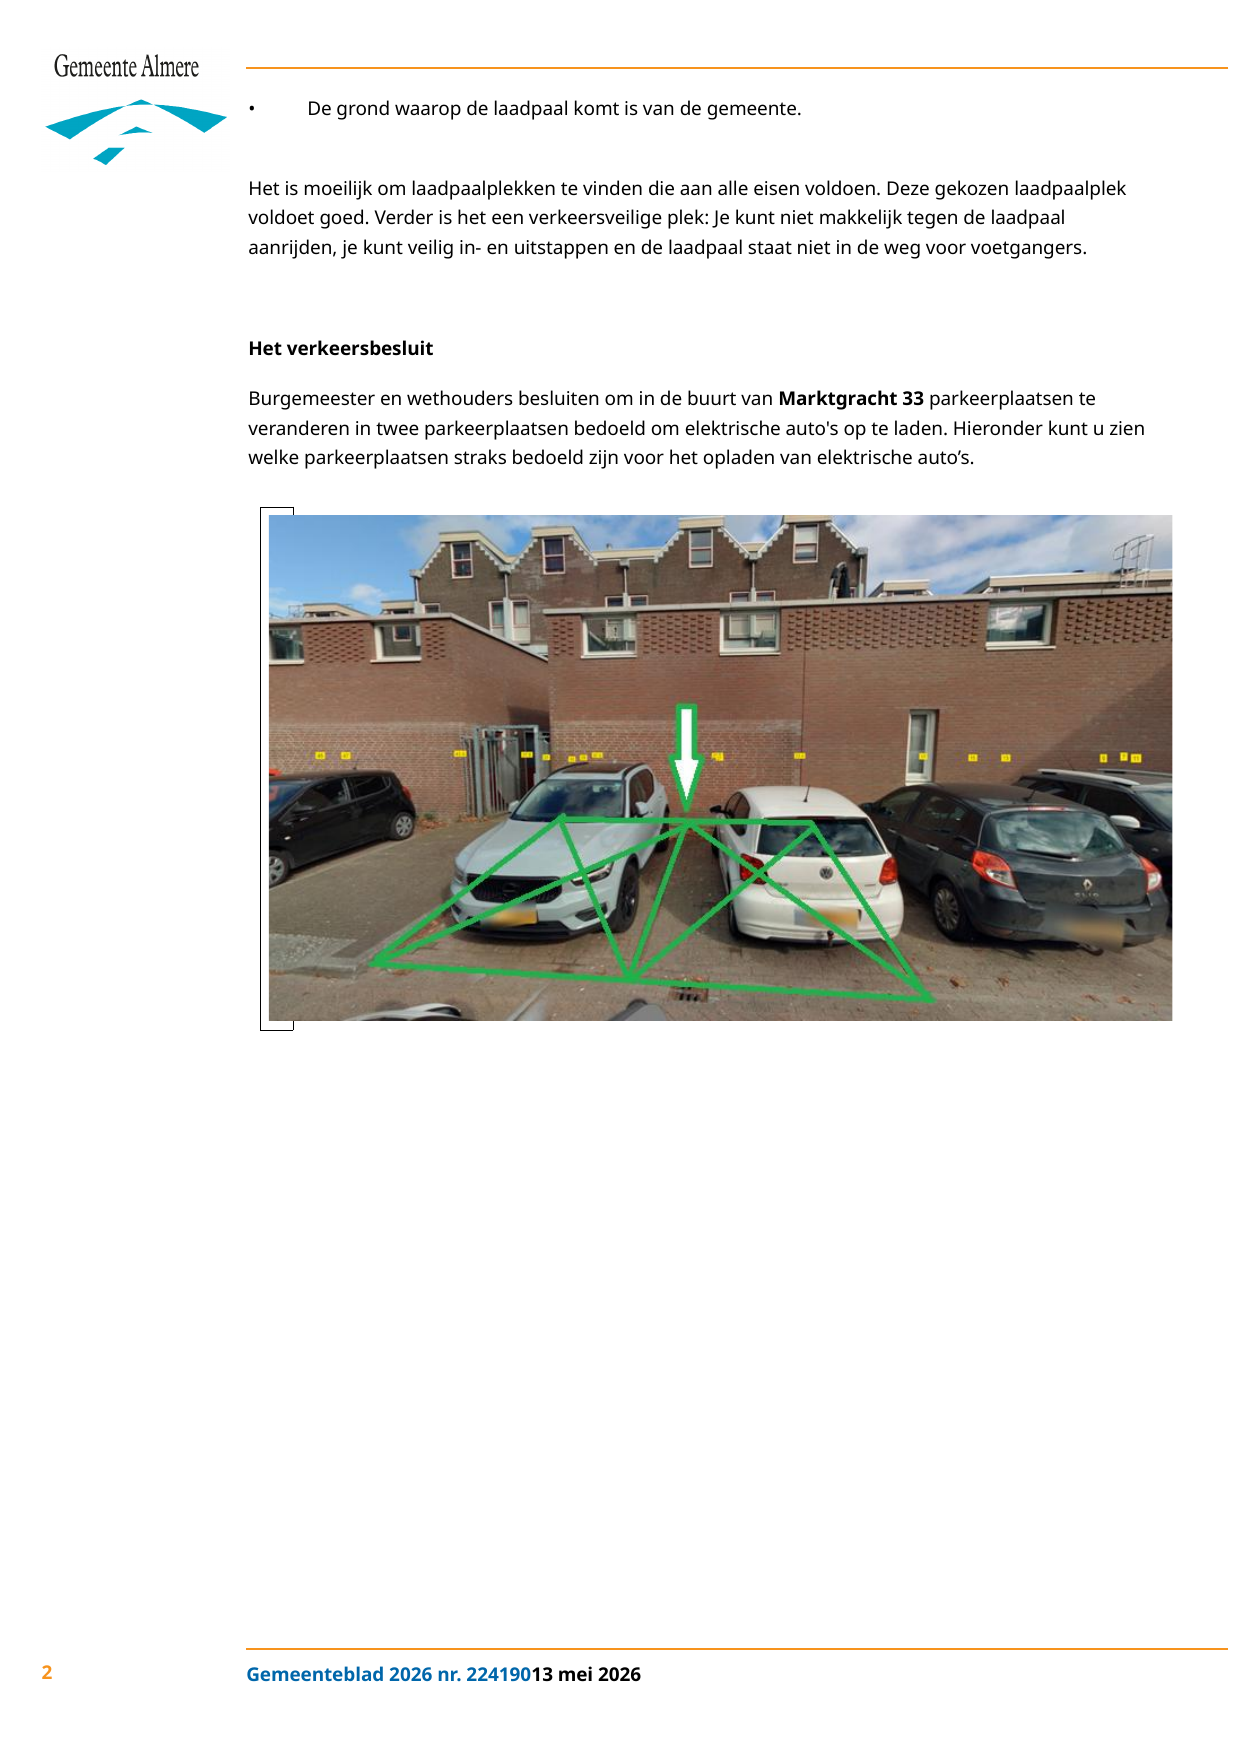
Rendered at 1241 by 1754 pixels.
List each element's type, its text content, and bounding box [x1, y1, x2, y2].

text Het is moeilijk om laadpaalplekken te vinden die aan alle eisen voldoen. Deze gekozen laadpaalplek voldoet goed. Verder is het een verkeersveilige plek: Je kunt niet makkelijk tegen de laadpaal aanrijden, je kunt veilig in- en uitstappen en de laadpaal staat niet in de weg voor voetgangers. [248, 175, 1152, 260]
text Burgemeester en wethouders besluiten om in de buurt van Marktgracht 33 parkeerplaatsen te veranderen in twee parkeerplaatsen bedoeld om elektrische auto's op te laden. Hieronder kunt u zien welke parkeerplaatsen straks bedoeld zijn voor het opladen van elektrische auto’s. [248, 385, 1152, 470]
picture [268, 515, 1173, 1021]
text Het verkeersbesluit [248, 335, 1152, 361]
picture [41, 47, 231, 172]
list De grond waarop de laadpaal komt is van de gemeente. [248, 95, 1152, 121]
